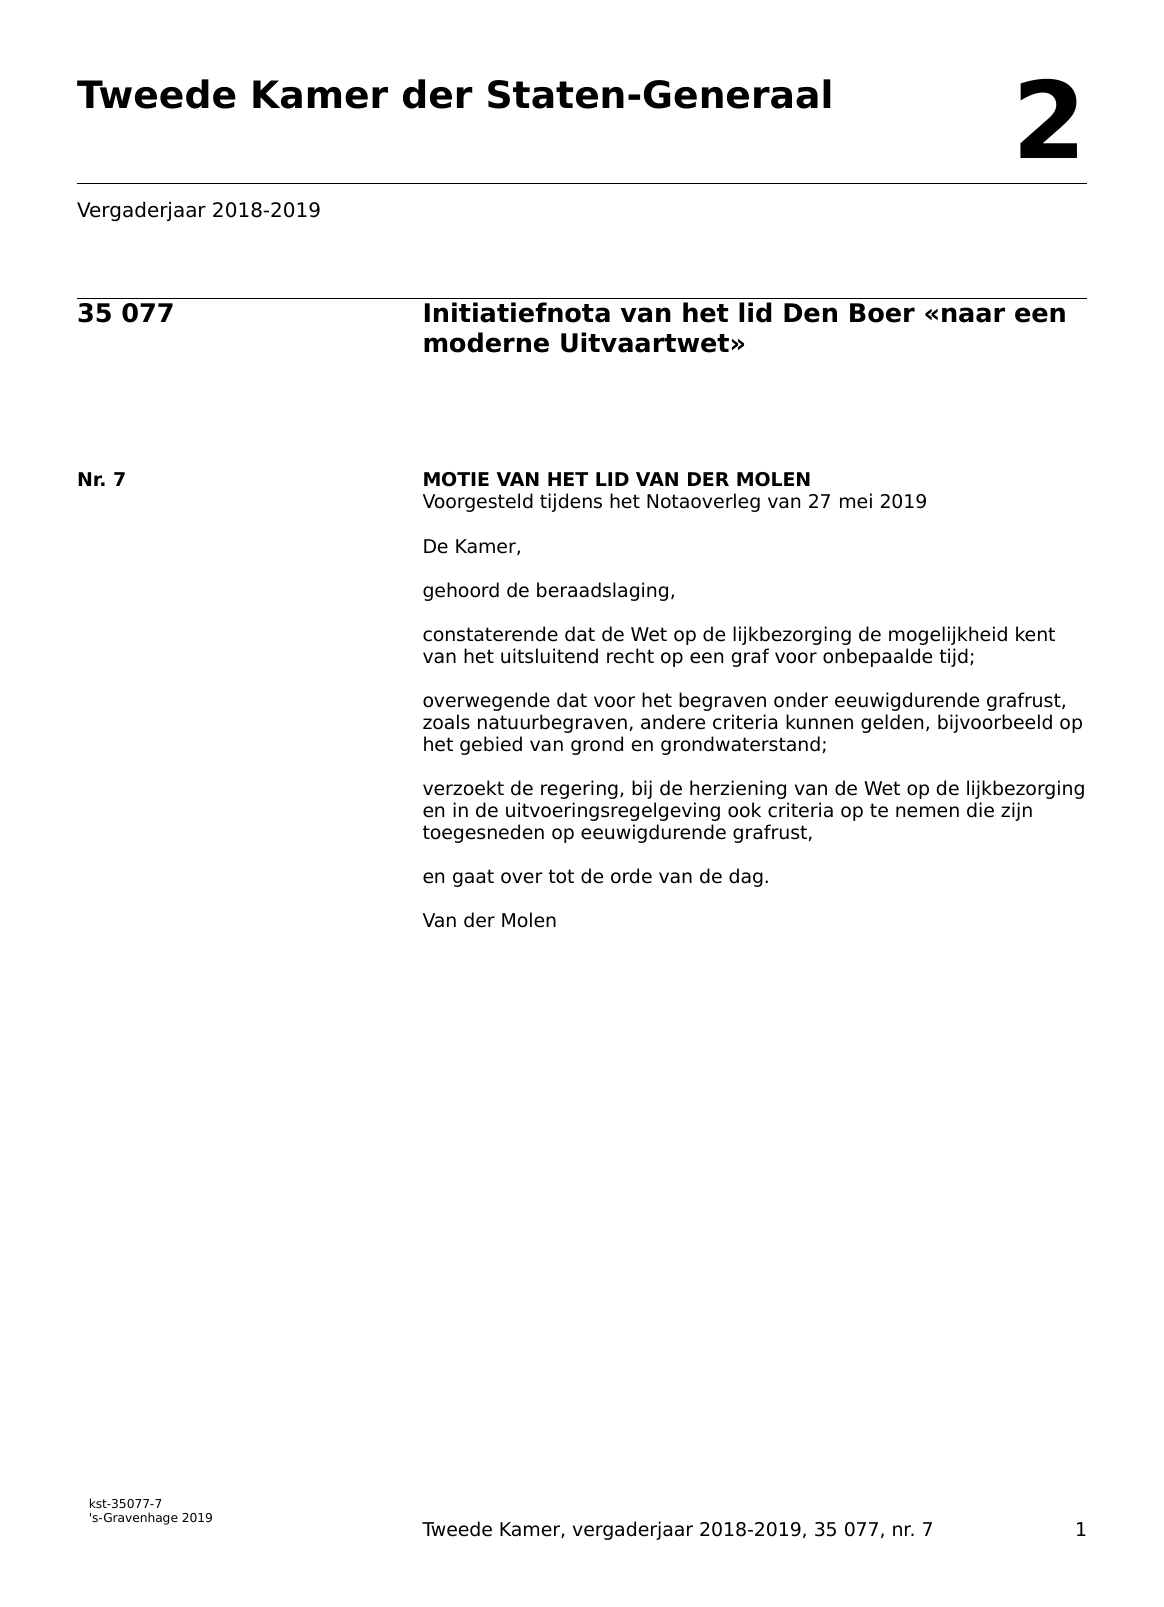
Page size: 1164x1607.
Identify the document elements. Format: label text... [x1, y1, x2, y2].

text Voorgesteld tijdens het Notaoverleg van 27 mei 2019 [422, 491, 1087, 513]
text kst-35077-7 [88, 1497, 323, 1511]
text constaterende dat de Wet op de lijkbezorging de mogelijkheid kent van het uitsluitend recht op een graf voor onbepaalde tijd; [422, 624, 1087, 668]
table_header 2 [886, 59, 1087, 183]
subtitle Nr. 7 MOTIE VAN HET LID VAN DER MOLEN [77, 469, 1087, 491]
text 's-Gravenhage 2019 [88, 1511, 323, 1525]
text verzoekt de regering, bij de herziening van de Wet op de lijkbezorging en in de uitvoeringsregelgeving ook criteria op te nemen die zijn toegesneden op eeuwigdurende grafrust, [422, 778, 1087, 844]
text Van der Molen [422, 910, 1087, 932]
table_cell Vergaderjaar 2018-2019 [77, 184, 1087, 298]
subtitle 35 077 Initiatiefnota van het lid Den Boer «naar een moderne Uitvaartwet» [77, 299, 1087, 358]
text overwegende dat voor het begraven onder eeuwigdurende grafrust, zoals natuurbegraven, andere criteria kunnen gelden, bijvoorbeeld op het gebied van grond en grondwaterstand; [422, 690, 1087, 756]
text De Kamer, [422, 536, 1087, 557]
text gehoord de beraadslaging, [422, 580, 1087, 602]
table_header Tweede Kamer der Staten-Generaal [77, 59, 886, 183]
text en gaat over tot de orde van de dag. [422, 866, 1087, 888]
